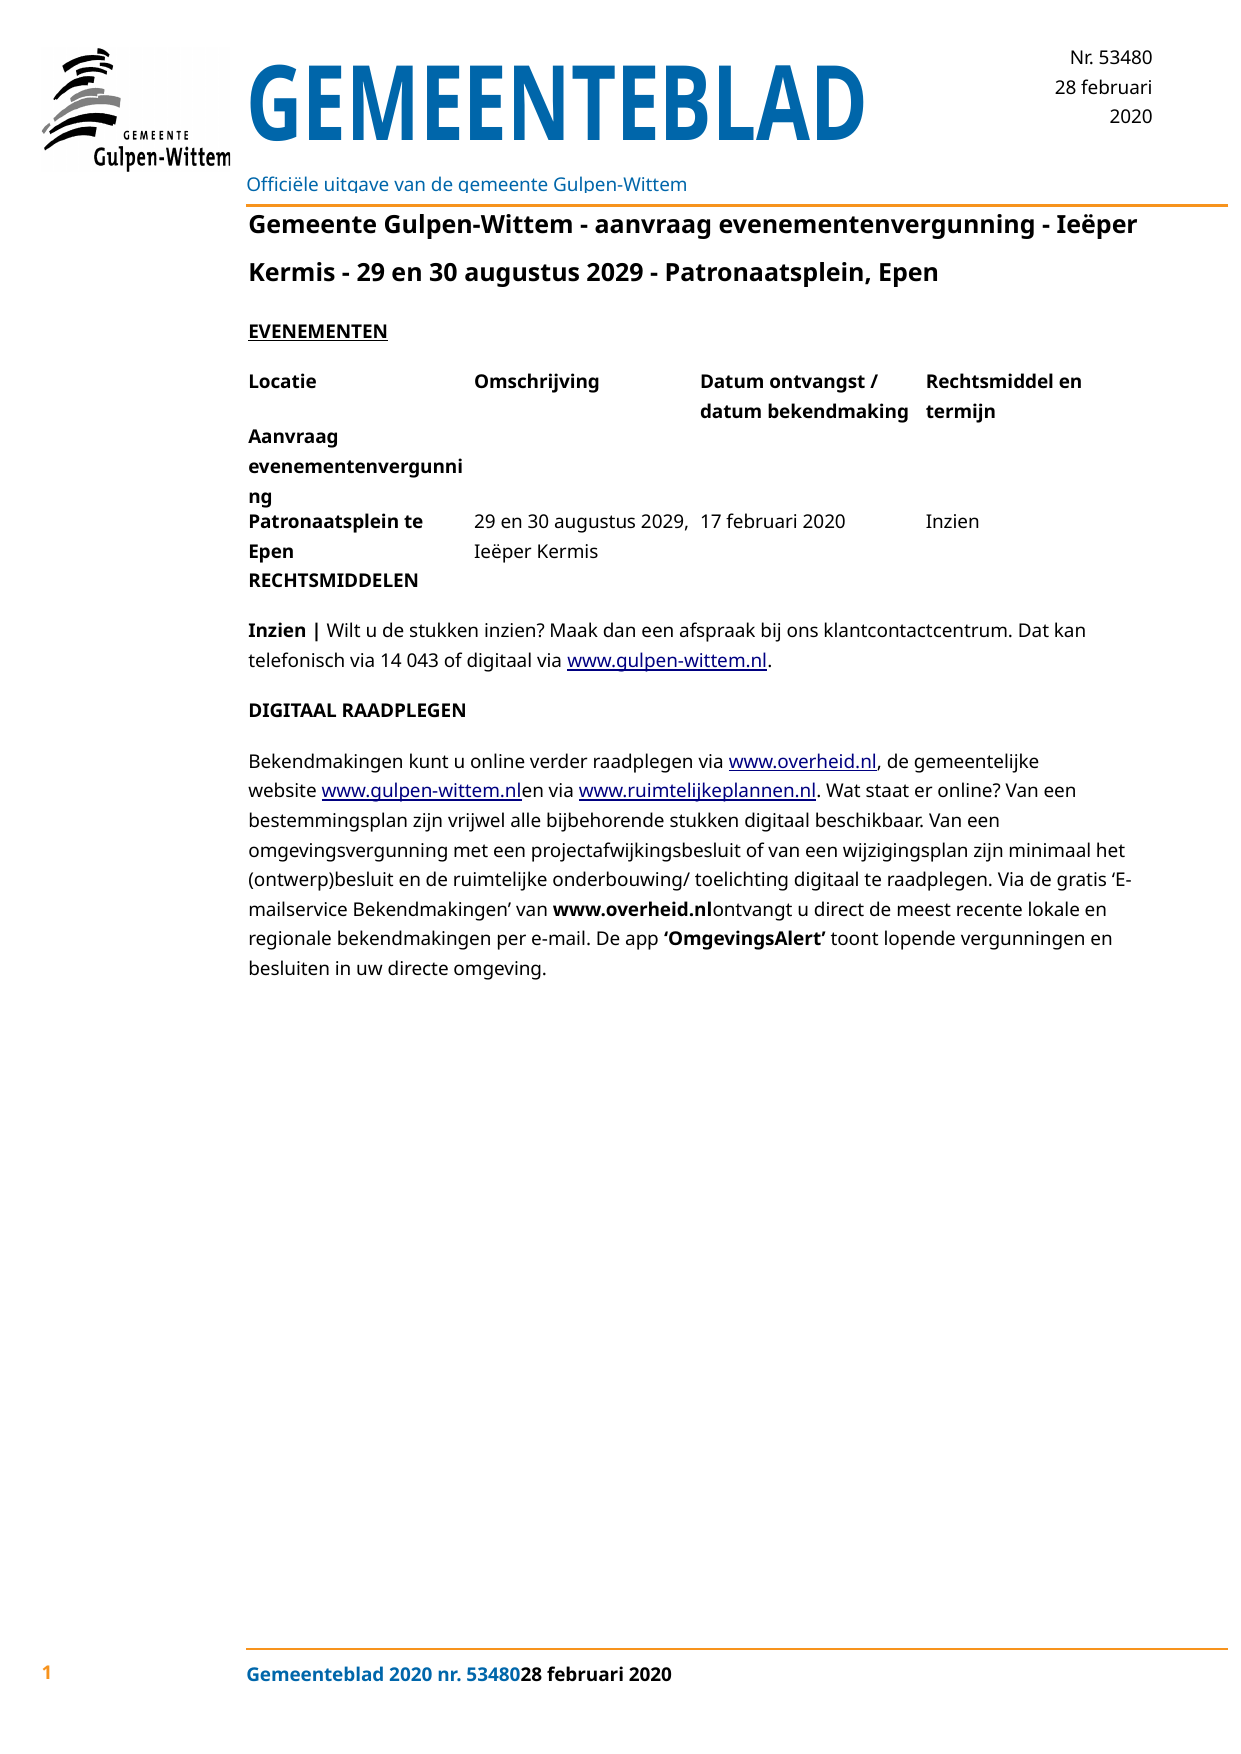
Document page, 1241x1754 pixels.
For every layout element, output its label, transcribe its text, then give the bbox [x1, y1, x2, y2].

table_cell Aanvraag evenementenvergunning [248, 424, 474, 509]
table_cell Patronaatsplein te Epen [248, 509, 474, 564]
text Gemeente Gulpen-Wittem - aanvraag evenementenvergunning - Ieëper Kermis - 29 en 30 augustus 2029 - Patronaatsplein, Epen [248, 207, 1152, 288]
table_cell Inzien [926, 509, 1152, 564]
table_cell 17 februari 2020 [700, 509, 926, 564]
text DIGITAAL RAADPLEGEN [248, 698, 1152, 723]
text Inzien | Wilt u de stukken inzien? Maak dan een afspraak bij ons klantcontactcentrum. Dat kan telefonisch via 14 043 of digitaal via www.gulpen-wittem.nl. [248, 618, 1152, 673]
picture [41, 47, 231, 172]
text Bekendmakingen kunt u online verder raadplegen via www.overheid.nl, de gemeentelijke website www.gulpen-wittem.nlen via www.ruimtelijkeplannen.nl. Wat staat er online? Van een bestemmingsplan zijn vrijwel alle bijbehorende stukken digitaal beschikbaar. Van een omgevingsvergunning met een projectafwijkingsbesluit of van een wijzigingsplan zijn minimaal het (ontwerp)besluit en de ruimtelijke onderbouwing/ toelichting digitaal te raadplegen. Via de gratis ‘E-mailservice Bekendmakingen’ van www.overheid.nlontvangt u direct de meest recente lokale en regionale bekendmakingen per e-mail. De app ‘OmgevingsAlert’ toont lopende vergunningen en besluiten in uw directe omgeving. [248, 748, 1152, 981]
table_header Rechtsmiddel en termijn [926, 369, 1152, 424]
table_header Datum ontvangst / datum bekendmaking [700, 369, 926, 424]
table_cell [474, 424, 700, 509]
table_header Omschrijving [474, 369, 700, 424]
table_header Locatie [248, 369, 474, 424]
table_cell [926, 424, 1152, 509]
table_cell 29 en 30 augustus 2029, Ieëper Kermis [474, 509, 700, 564]
text RECHTSMIDDELEN [248, 567, 1152, 593]
table_cell [700, 424, 926, 509]
text EVENEMENTEN [248, 318, 1152, 344]
